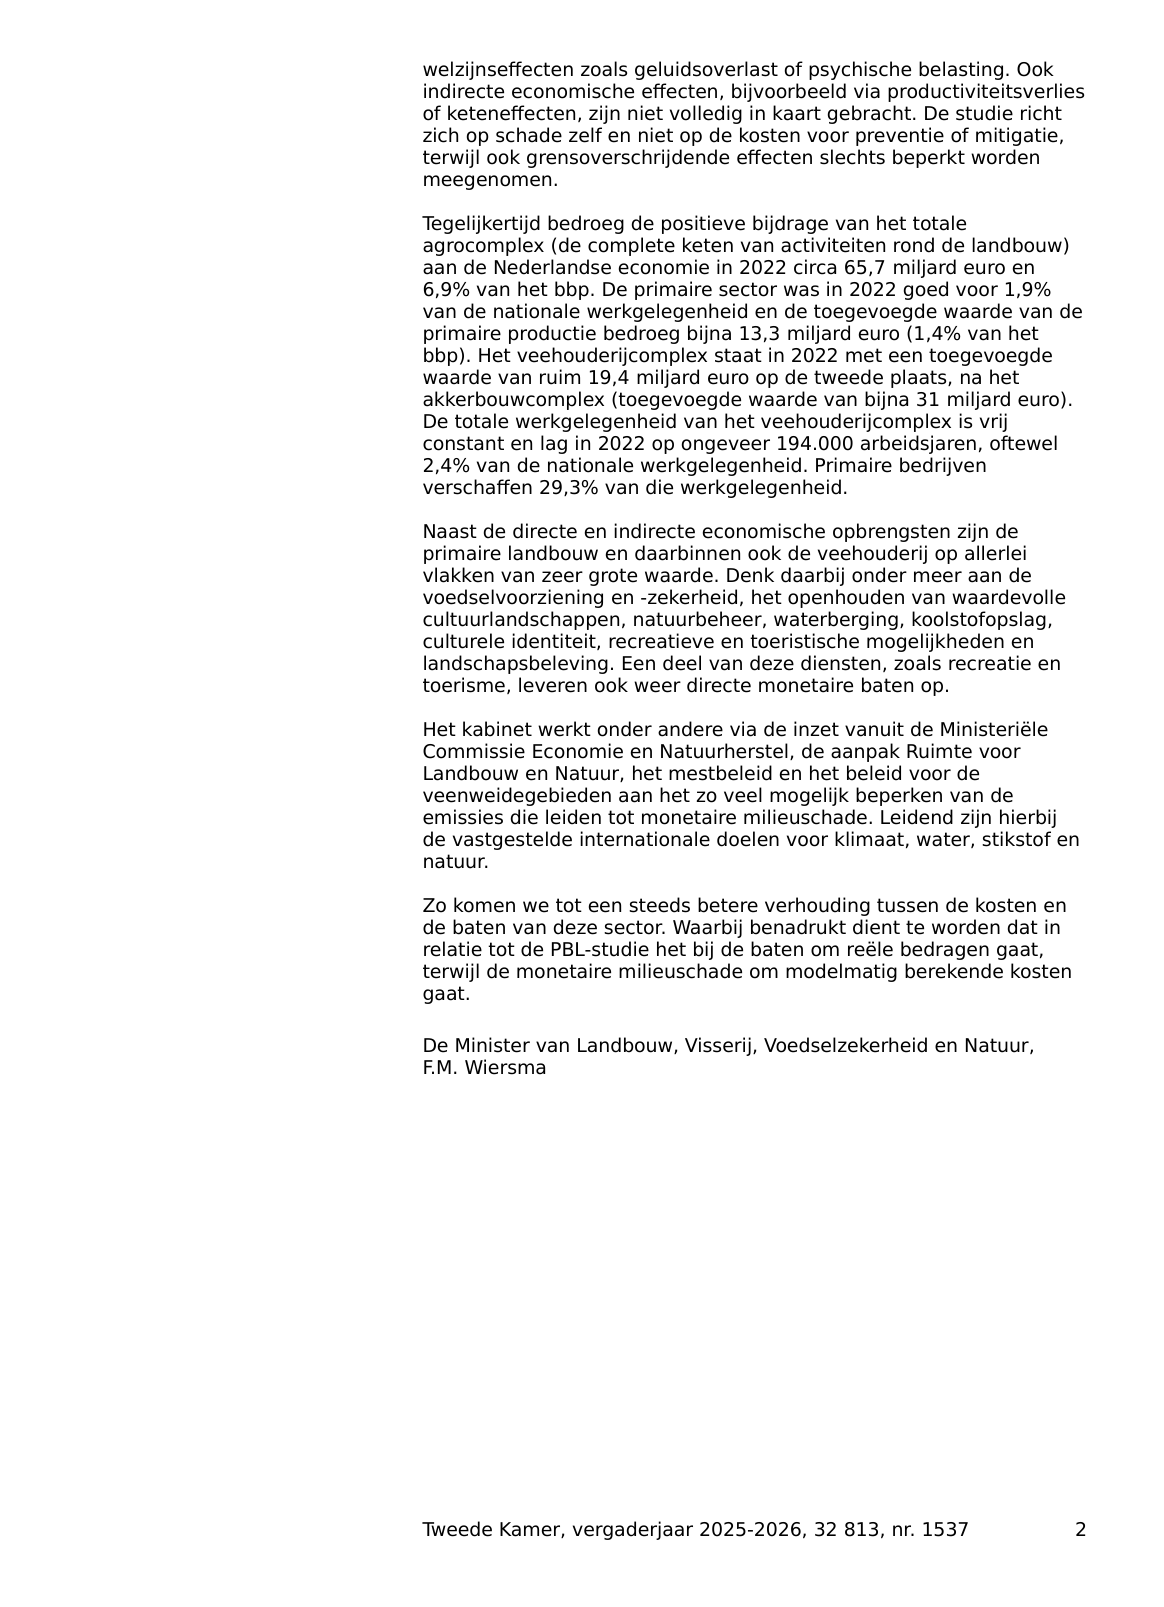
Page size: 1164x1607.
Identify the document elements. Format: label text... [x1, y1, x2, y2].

text Zo komen we tot een steeds betere verhouding tussen de kosten en de baten van deze sector. Waarbij benadrukt dient te worden dat in relatie tot de PBL-studie het bij de baten om reële bedragen gaat, terwijl de monetaire milieuschade om modelmatig berekende kosten gaat. [422, 895, 1087, 1005]
text Het kabinet werkt onder andere via de inzet vanuit de Ministeriële Commissie Economie en Natuurherstel, de aanpak Ruimte voor Landbouw en Natuur, het mestbeleid en het beleid voor de veenweidegebieden aan het zo veel mogelijk beperken van de emissies die leiden tot monetaire milieuschade. Leidend zijn hierbij de vastgestelde internationale doelen voor klimaat, water, stikstof en natuur. [422, 719, 1087, 873]
text De Minister van Landbouw, Visserij, Voedselzekerheid en Natuur, F.M. Wiersma [422, 1035, 1087, 1079]
text Tegelijkertijd bedroeg de positieve bijdrage van het totale agrocomplex (de complete keten van activiteiten rond de landbouw) aan de Nederlandse economie in 2022 circa 65,7 miljard euro en 6,9% van het bbp. De primaire sector was in 2022 goed voor 1,9% van de nationale werkgelegenheid en de toegevoegde waarde van de primaire productie bedroeg bijna 13,3 miljard euro (1,4% van het bbp). Het veehouderijcomplex staat in 2022 met een toegevoegde waarde van ruim 19,4 miljard euro op de tweede plaats, na het akkerbouwcomplex (toegevoegde waarde van bijna 31 miljard euro). De totale werkgelegenheid van het veehouderijcomplex is vrij constant en lag in 2022 op ongeveer 194.000 arbeidsjaren, oftewel 2,4% van de nationale werkgelegenheid. Primaire bedrijven verschaffen 29,3% van die werkgelegenheid. [422, 213, 1087, 499]
text Naast de directe en indirecte economische opbrengsten zijn de primaire landbouw en daarbinnen ook de veehouderij op allerlei vlakken van zeer grote waarde. Denk daarbij onder meer aan de voedselvoorziening en -zekerheid, het openhouden van waardevolle cultuurlandschappen, natuurbeheer, waterberging, koolstofopslag, culturele identiteit, recreatieve en toeristische mogelijkheden en landschapsbeleving. Een deel van deze diensten, zoals recreatie en toerisme, leveren ook weer directe monetaire baten op. [422, 521, 1087, 697]
text welzijnseffecten zoals geluidsoverlast of psychische belasting. Ook indirecte economische effecten, bijvoorbeeld via productiviteitsverlies of keteneffecten, zijn niet volledig in kaart gebracht. De studie richt zich op schade zelf en niet op de kosten voor preventie of mitigatie, terwijl ook grensoverschrijdende effecten slechts beperkt worden meegenomen. [422, 59, 1087, 191]
